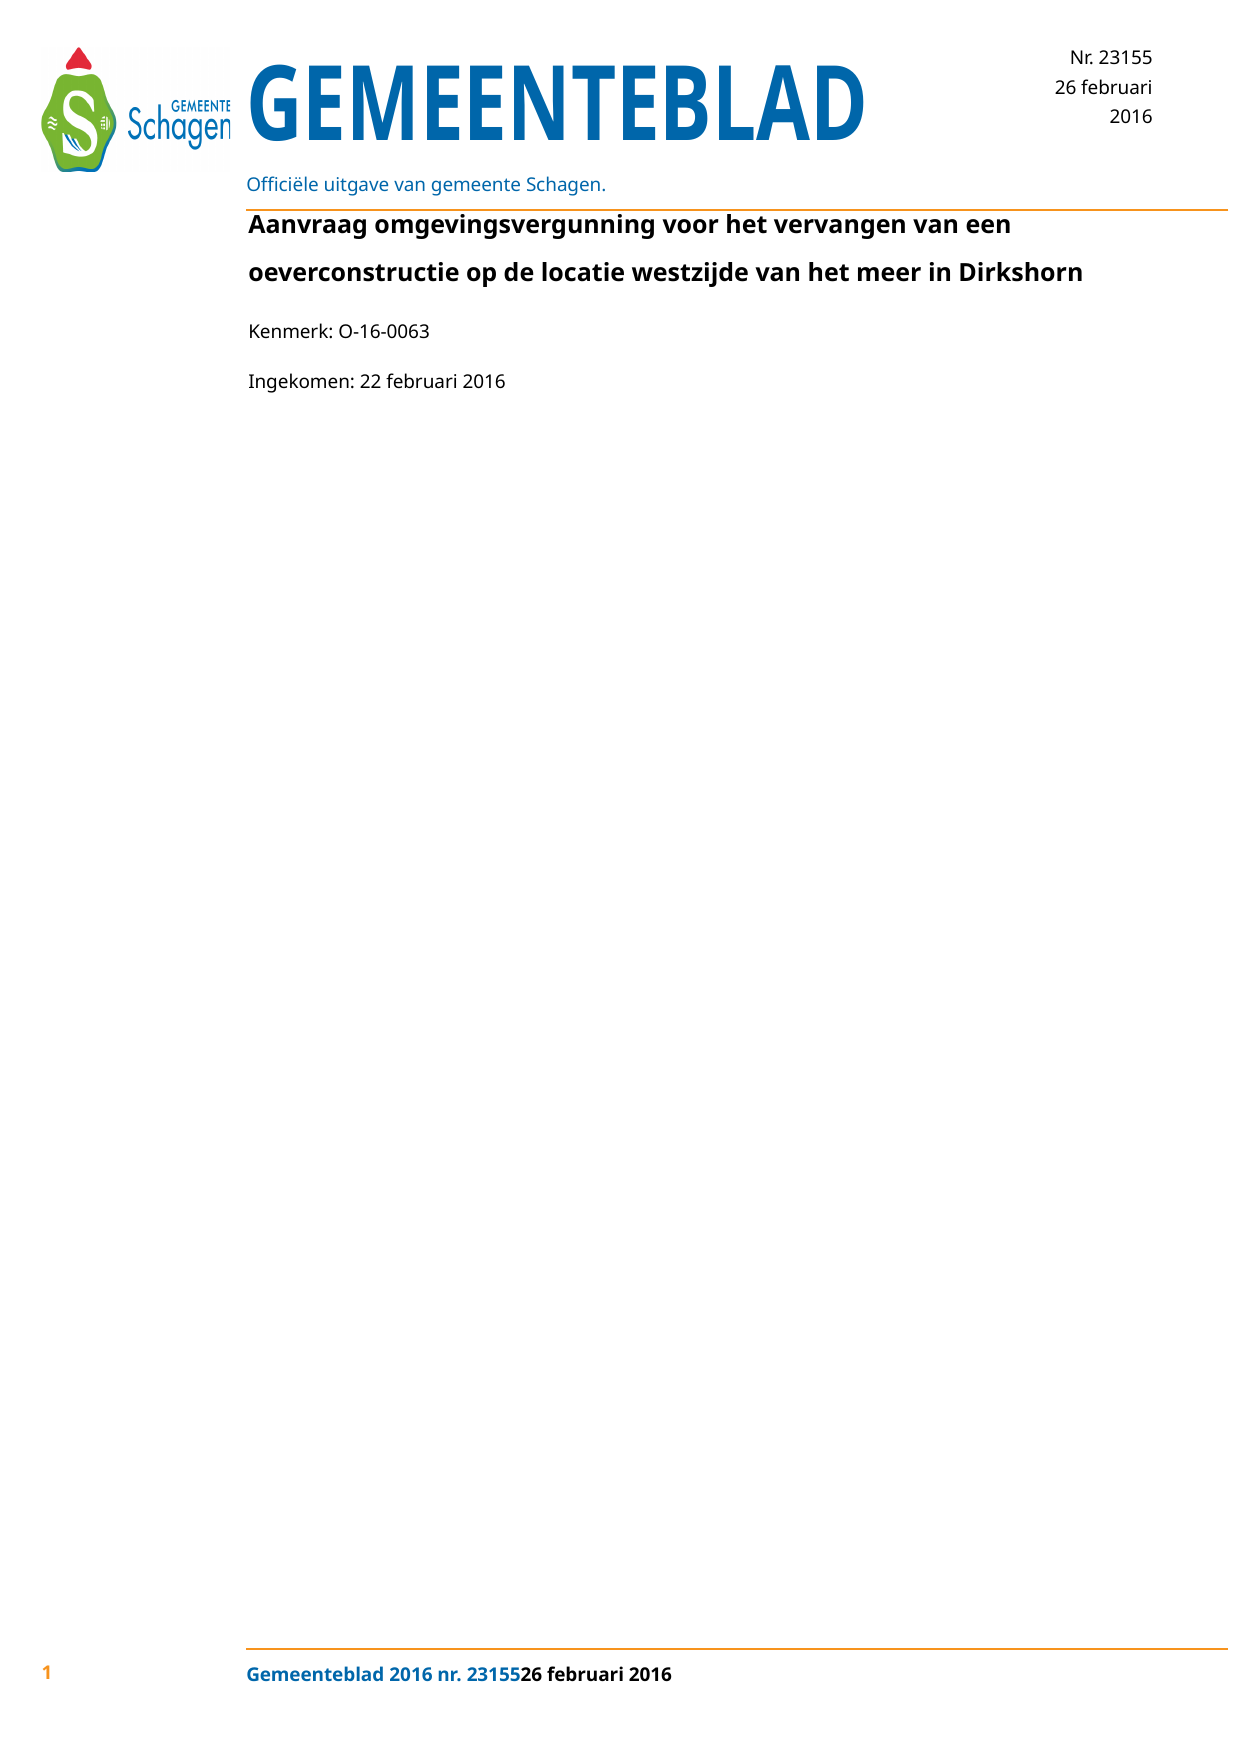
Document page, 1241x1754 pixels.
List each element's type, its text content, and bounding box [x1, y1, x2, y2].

picture [41, 47, 231, 172]
text Kenmerk: O-16-0063 [248, 318, 1152, 344]
text Ingekomen: 22 februari 2016 [248, 368, 1152, 394]
text Aanvraag omgevingsvergunning voor het vervangen van een oeverconstructie op de locatie westzijde van het meer in Dirkshorn [248, 211, 1152, 288]
